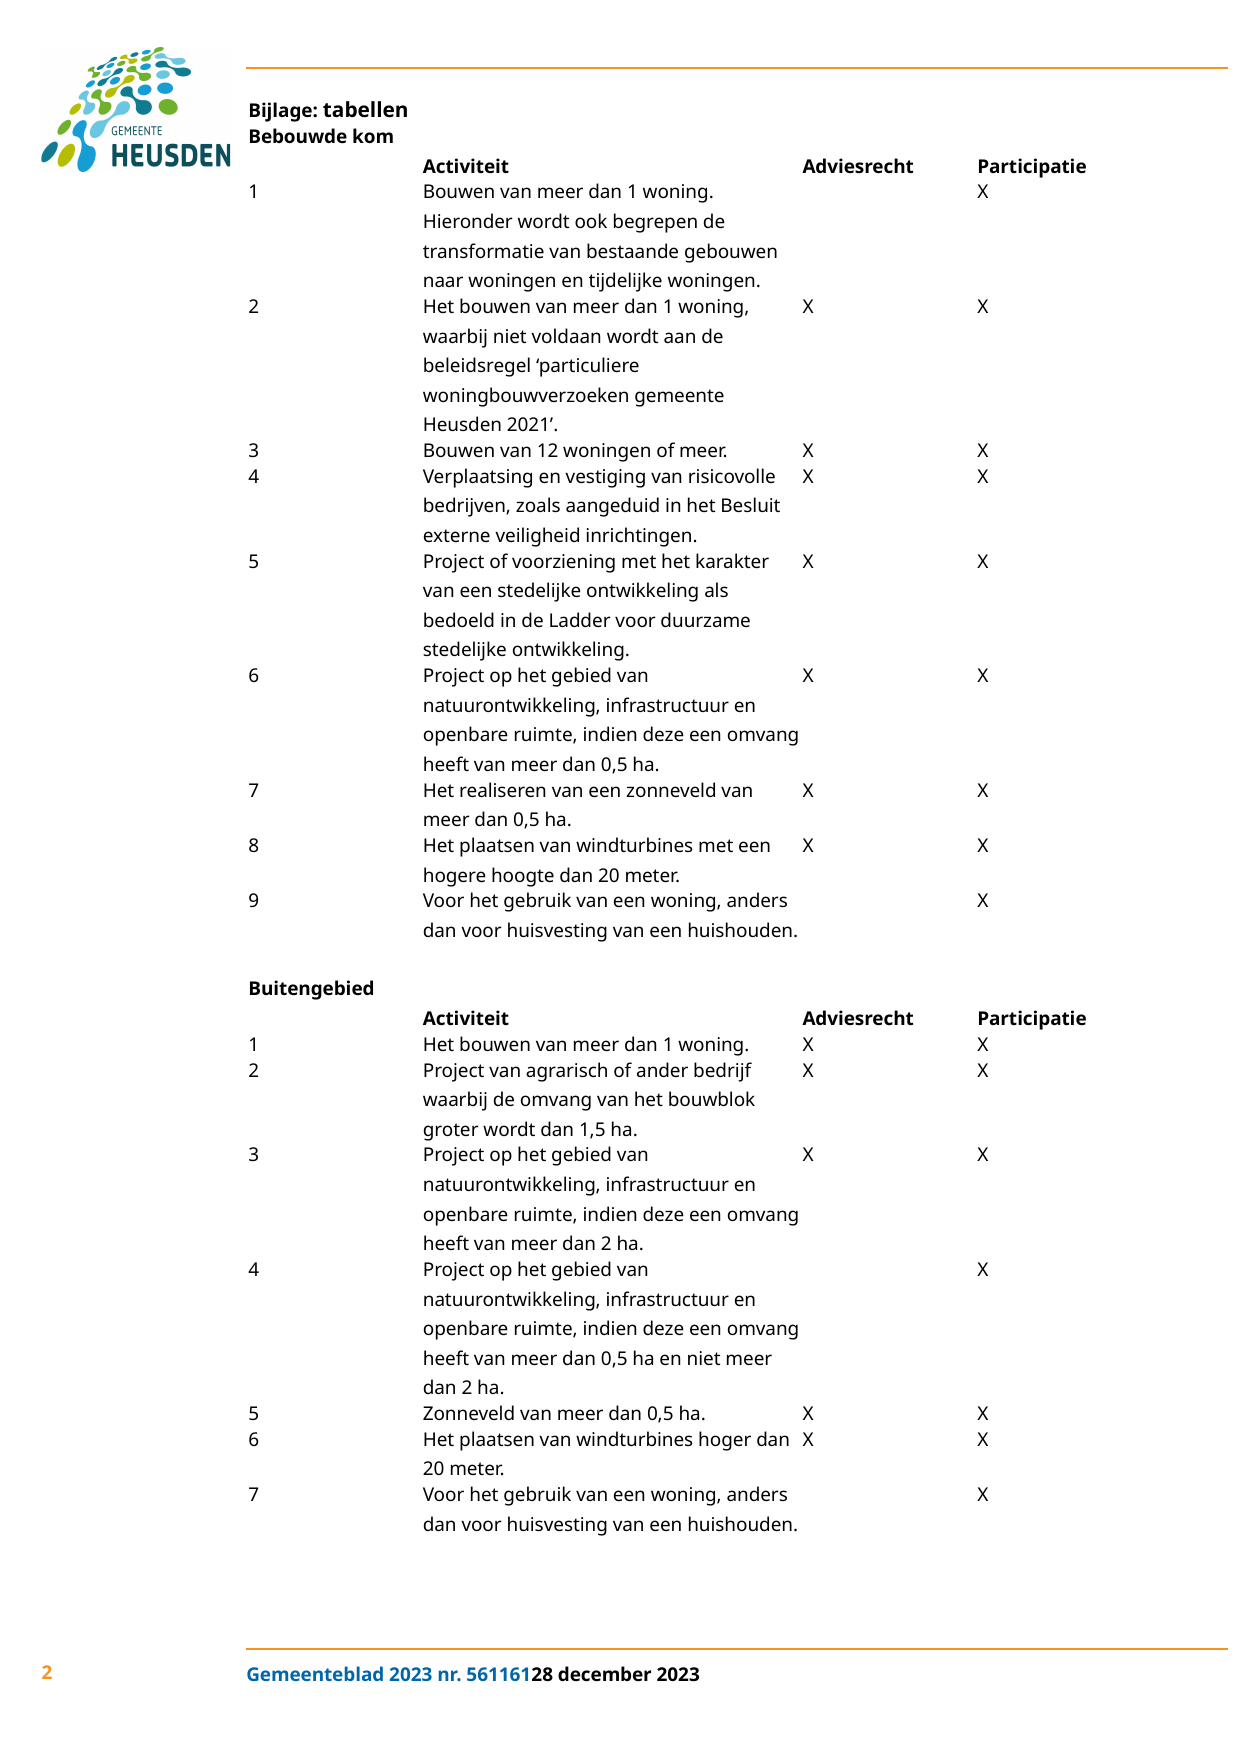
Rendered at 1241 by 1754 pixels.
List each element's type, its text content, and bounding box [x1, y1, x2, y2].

table_cell Project op het gebied van natuurontwikkeling, infrastructuur en openbare ruimte, indien deze een omvang heeft van meer dan 0,5 ha en niet meer dan 2 ha. [423, 1256, 802, 1400]
table_cell X [977, 1057, 1152, 1142]
table_cell X [802, 1057, 977, 1142]
table_cell 5 [248, 1400, 423, 1426]
table_cell X [802, 1142, 977, 1256]
text Bebouwde kom [248, 123, 1152, 149]
table_cell 4 [248, 463, 423, 548]
table_cell Project of voorziening met het karakter van een stedelijke ontwikkeling als bedoeld in de Ladder voor duurzame stedelijke ontwikkeling. [423, 548, 802, 662]
table_header Adviesrecht [802, 1005, 977, 1031]
table_header Activiteit [423, 1005, 802, 1031]
table_header Participatie [977, 1005, 1152, 1031]
table_cell 5 [248, 548, 423, 662]
table_header Activiteit [423, 153, 802, 179]
table_cell X [802, 1400, 977, 1426]
table_cell X [802, 293, 977, 437]
table_cell 1 [248, 179, 423, 293]
table_cell X [802, 777, 977, 832]
table_cell 3 [248, 437, 423, 463]
table_cell [802, 1481, 977, 1537]
table_cell 3 [248, 1142, 423, 1256]
table_cell Bouwen van 12 woningen of meer. [423, 437, 802, 463]
table_cell 1 [248, 1031, 423, 1057]
table_cell [802, 1256, 977, 1400]
table_cell Bouwen van meer dan 1 woning. Hieronder wordt ook begrepen de transformatie van bestaande gebouwen naar woningen en tijdelijke woningen. [423, 179, 802, 293]
table_cell X [802, 832, 977, 887]
table_cell X [977, 179, 1152, 293]
table_cell X [802, 1031, 977, 1057]
table_cell 6 [248, 1426, 423, 1481]
table_cell X [977, 463, 1152, 548]
table_cell X [802, 463, 977, 548]
table_cell X [802, 1426, 977, 1481]
table_cell 9 [248, 888, 423, 943]
table_cell [802, 179, 977, 293]
table_cell X [802, 437, 977, 463]
table_cell X [977, 888, 1152, 943]
table_cell X [977, 548, 1152, 662]
table_header Adviesrecht [802, 153, 977, 179]
table_cell X [802, 548, 977, 662]
table_cell 7 [248, 777, 423, 832]
table_cell Het bouwen van meer dan 1 woning. [423, 1031, 802, 1057]
table_header [248, 1005, 423, 1031]
table_cell 7 [248, 1481, 423, 1537]
table_cell X [977, 1400, 1152, 1426]
table_header [248, 153, 423, 179]
table_cell X [977, 437, 1152, 463]
text Buitengebied [248, 976, 1152, 1001]
text Bijlage: tabellen [248, 95, 1152, 123]
picture [41, 47, 231, 172]
table_cell 4 [248, 1256, 423, 1400]
table_cell X [977, 1031, 1152, 1057]
table_cell X [977, 777, 1152, 832]
table_cell X [977, 832, 1152, 887]
table_cell [802, 888, 977, 943]
table_cell X [977, 1426, 1152, 1481]
table_cell X [977, 293, 1152, 437]
table_cell X [977, 1142, 1152, 1256]
table_cell Project op het gebied van natuurontwikkeling, infrastructuur en openbare ruimte, indien deze een omvang heeft van meer dan 0,5 ha. [423, 663, 802, 777]
table_cell X [977, 1256, 1152, 1400]
table_cell Project van agrarisch of ander bedrijf waarbij de omvang van het bouwblok groter wordt dan 1,5 ha. [423, 1057, 802, 1142]
table_cell 2 [248, 1057, 423, 1142]
table_cell Verplaatsing en vestiging van risicovolle bedrijven, zoals aangeduid in het Besluit externe veiligheid inrichtingen. [423, 463, 802, 548]
table_cell 8 [248, 832, 423, 887]
table_cell Het plaatsen van windturbines hoger dan 20 meter. [423, 1426, 802, 1481]
table_cell 6 [248, 663, 423, 777]
table_cell Project op het gebied van natuurontwikkeling, infrastructuur en openbare ruimte, indien deze een omvang heeft van meer dan 2 ha. [423, 1142, 802, 1256]
table_cell Het bouwen van meer dan 1 woning, waarbij niet voldaan wordt aan de beleidsregel ‘particuliere woningbouwverzoeken gemeente Heusden 2021’. [423, 293, 802, 437]
table_cell Voor het gebruik van een woning, anders dan voor huisvesting van een huishouden. [423, 1481, 802, 1537]
table_cell Het realiseren van een zonneveld van meer dan 0,5 ha. [423, 777, 802, 832]
table_cell X [977, 1481, 1152, 1537]
table_header Participatie [977, 153, 1152, 179]
table_cell X [977, 663, 1152, 777]
table_cell X [802, 663, 977, 777]
table_cell Het plaatsen van windturbines met een hogere hoogte dan 20 meter. [423, 832, 802, 887]
table_cell Zonneveld van meer dan 0,5 ha. [423, 1400, 802, 1426]
table_cell Voor het gebruik van een woning, anders dan voor huisvesting van een huishouden. [423, 888, 802, 943]
table_cell 2 [248, 293, 423, 437]
